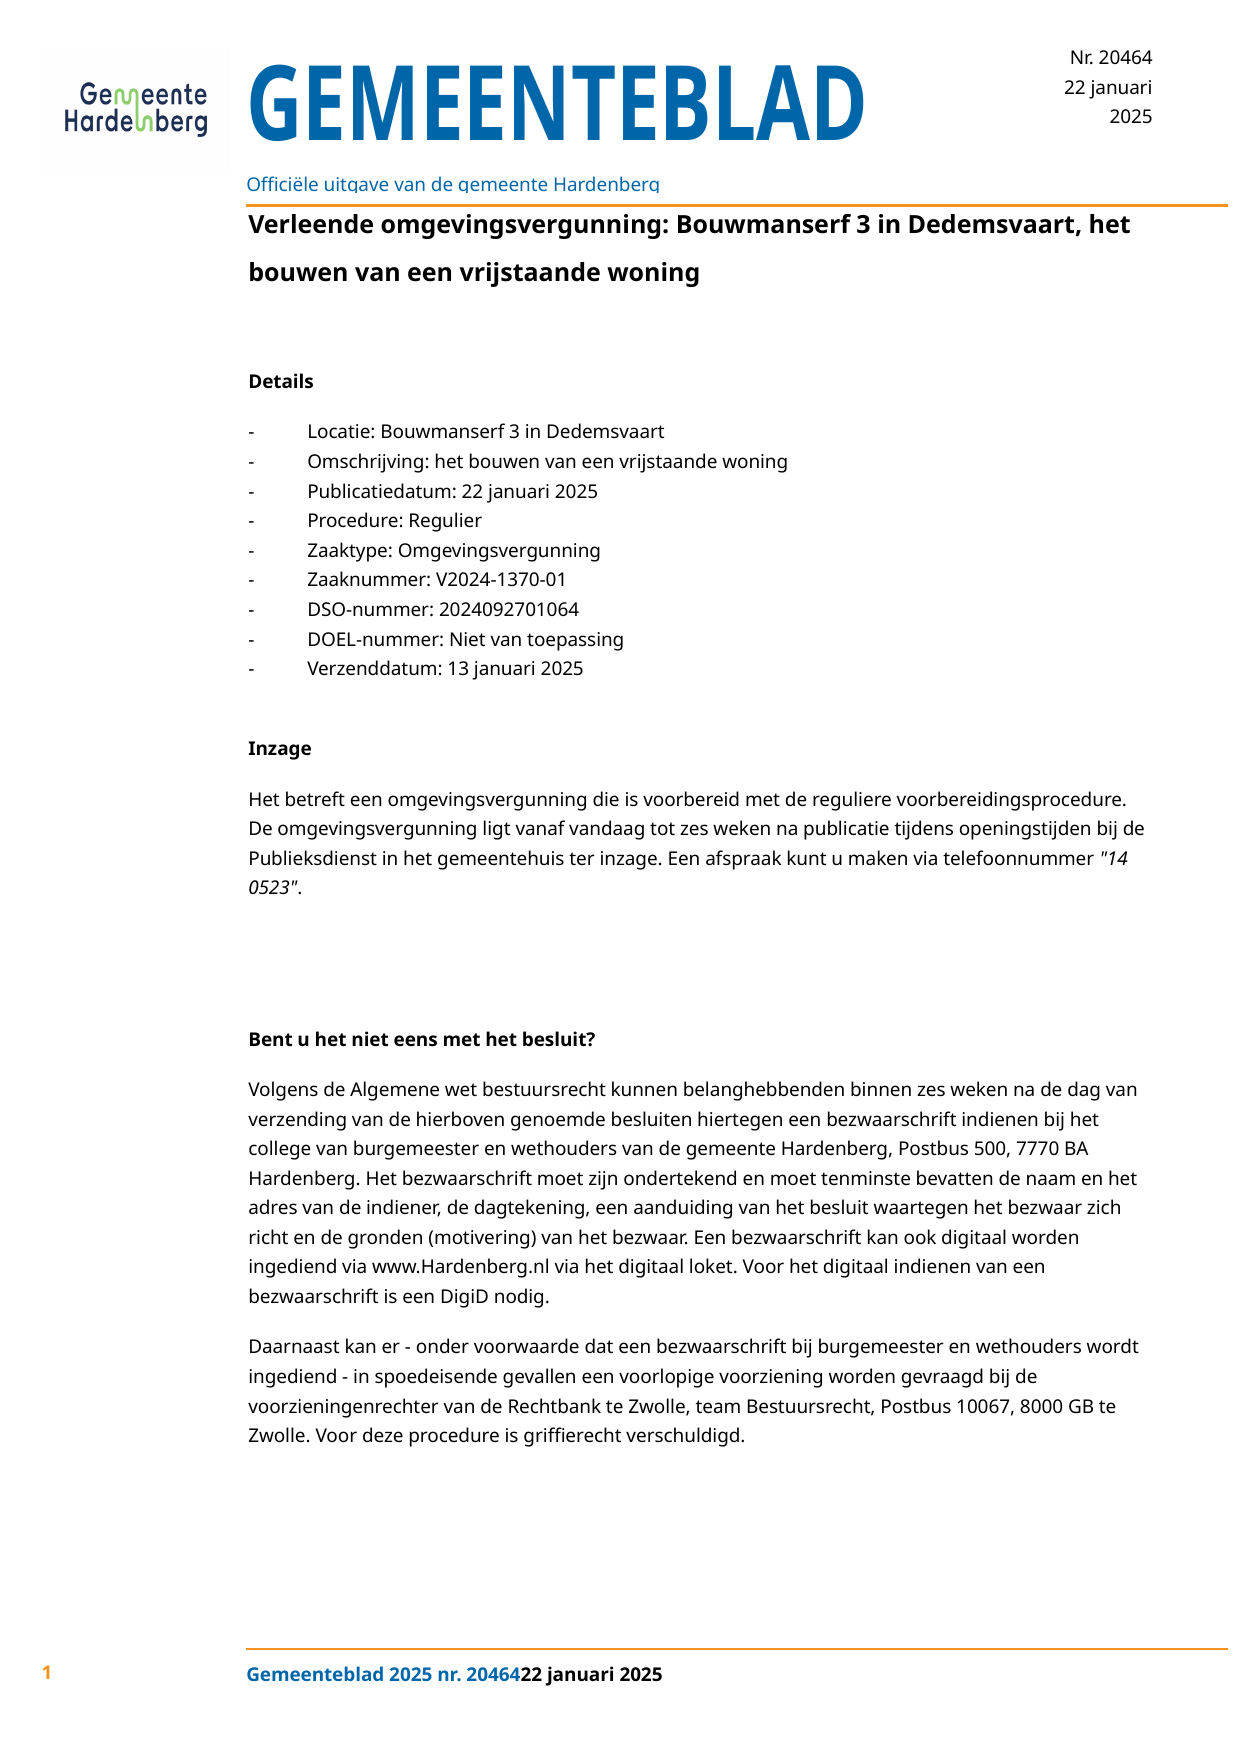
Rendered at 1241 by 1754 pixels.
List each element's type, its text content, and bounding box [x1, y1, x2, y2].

text Verleende omgevingsvergunning: Bouwmanserf 3 in Dedemsvaart, het bouwen van een vrijstaande woning [248, 207, 1152, 288]
list Procedure: Regulier [248, 507, 1152, 533]
list Omschrijving: het bouwen van een vrijstaande woning [248, 448, 1152, 474]
text Het betreft een omgevingsvergunning die is voorbereid met de reguliere voorbereidingsprocedure. De omgevingsvergunning ligt vanaf vandaag tot zes weken na publicatie tijdens openingstijden bij de Publieksdienst in het gemeentehuis ter inzage. Een afspraak kunt u maken via telefoonnummer "14 0523". [248, 786, 1152, 900]
text Daarnaast kan er - onder voorwaarde dat een bezwaarschrift bij burgemeester en wethouders wordt ingediend - in spoedeisende gevallen een voorlopige voorziening worden gevraagd bij de voorzieningenrechter van de Rechtbank te Zwolle, team Bestuursrecht, Postbus 10067, 8000 GB te Zwolle. Voor deze procedure is griffierecht verschuldigd. [248, 1334, 1152, 1448]
list Publicatiedatum: 22 januari 2025 [248, 478, 1152, 504]
list DSO-nummer: 2024092701064 [248, 596, 1152, 622]
text Details [248, 368, 1152, 394]
list DOEL-nummer: Niet van toepassing [248, 626, 1152, 652]
list Verzenddatum: 13 januari 2025 [248, 655, 1152, 681]
picture [41, 47, 231, 172]
text Inzage [248, 735, 1152, 761]
text Volgens de Algemene wet bestuursrecht kunnen belanghebbenden binnen zes weken na de dag van verzending van de hierboven genoemde besluiten hiertegen een bezwaarschrift indienen bij het college van burgemeester en wethouders van de gemeente Hardenberg, Postbus 500, 7770 BA Hardenberg. Het bezwaarschrift moet zijn ondertekend en moet tenminste bevatten de naam en het adres van de indiener, de dagtekening, een aanduiding van het besluit waartegen het bezwaar zich richt en de gronden (motivering) van het bezwaar. Een bezwaarschrift kan ook digitaal worden ingediend via www.Hardenberg.nl via het digitaal loket. Voor het digitaal indienen van een bezwaarschrift is een DigiD nodig. [248, 1076, 1152, 1309]
list Locatie: Bouwmanserf 3 in Dedemsvaart [248, 419, 1152, 444]
text Bent u het niet eens met het besluit? [248, 1026, 1152, 1052]
list Zaaktype: Omgevingsvergunning [248, 537, 1152, 563]
list Zaaknummer: V2024-1370-01 [248, 567, 1152, 592]
